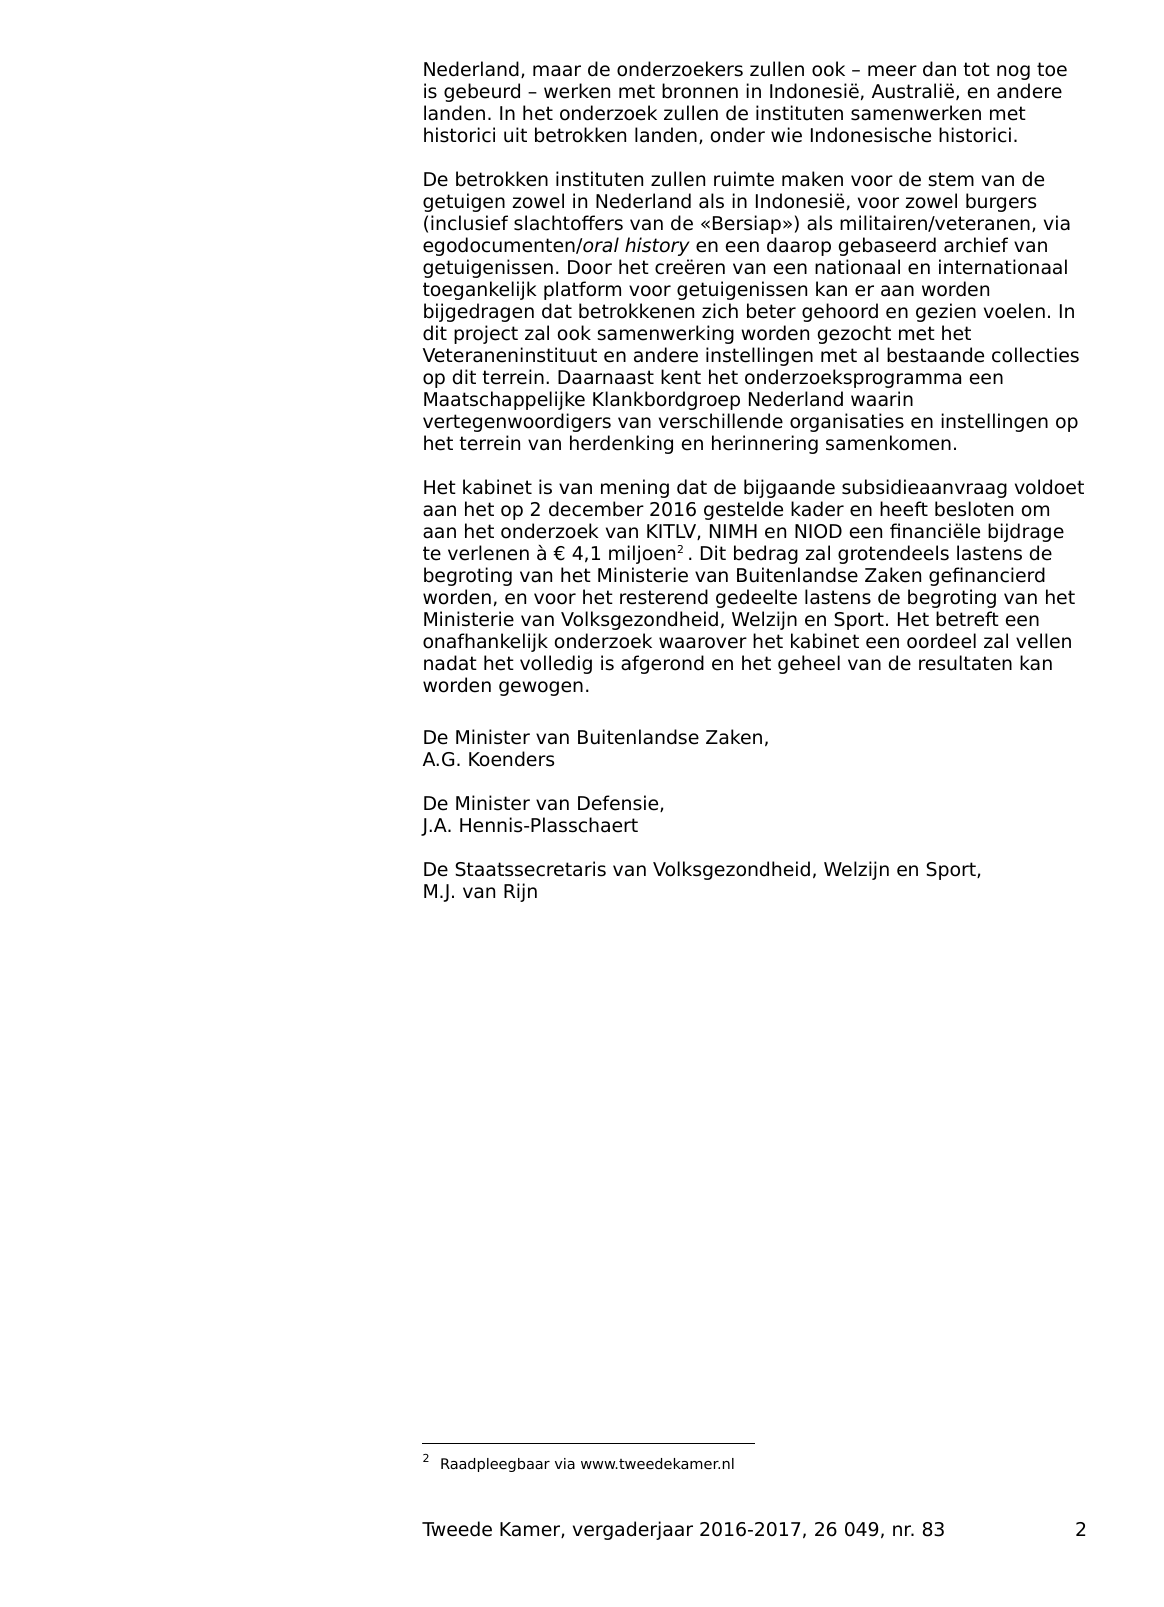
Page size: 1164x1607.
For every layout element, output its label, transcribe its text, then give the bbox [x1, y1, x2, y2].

text De Staatssecretaris van Volksgezondheid, Welzijn en Sport, M.J. van Rijn [422, 859, 1087, 903]
text Raadpleegbaar via www.tweedekamer.nl [422, 1452, 1087, 1474]
text De Minister van Defensie, J.A. Hennis-Plasschaert [422, 793, 1087, 837]
text Het kabinet is van mening dat de bijgaande subsidieaanvraag voldoet aan het op 2 december 2016 gestelde kader en heeft besloten om aan het onderzoek van KITLV, NIMH en NIOD een financiële bijdrage te verlenen à € 4,1 miljoen. Dit bedrag zal grotendeels lastens de begroting van het Ministerie van Buitenlandse Zaken gefinancierd worden, en voor het resterend gedeelte lastens de begroting van het Ministerie van Volksgezondheid, Welzijn en Sport. Het betreft een onafhankelijk onderzoek waarover het kabinet een oordeel zal vellen nadat het volledig is afgerond en het geheel van de resultaten kan worden gewogen. [422, 477, 1087, 697]
text De betrokken instituten zullen ruimte maken voor de stem van de getuigen zowel in Nederland als in Indonesië, voor zowel burgers (inclusief slachtoffers van de «Bersiap») als militairen/veteranen, via egodocumenten/oral history en een daarop gebaseerd archief van getuigenissen. Door het creëren van een nationaal en internationaal toegankelijk platform voor getuigenissen kan er aan worden bijgedragen dat betrokkenen zich beter gehoord en gezien voelen. In dit project zal ook samenwerking worden gezocht met het Veteraneninstituut en andere instellingen met al bestaande collecties op dit terrein. Daarnaast kent het onderzoeksprogramma een Maatschappelijke Klankbordgroep Nederland waarin vertegenwoordigers van verschillende organisaties en instellingen op het terrein van herdenking en herinnering samenkomen. [422, 169, 1087, 455]
text Nederland, maar de onderzoekers zullen ook – meer dan tot nog toe is gebeurd – werken met bronnen in Indonesië, Australië, en andere landen. In het onderzoek zullen de instituten samenwerken met historici uit betrokken landen, onder wie Indonesische historici. [422, 59, 1087, 147]
text De Minister van Buitenlandse Zaken, A.G. Koenders [422, 727, 1087, 771]
